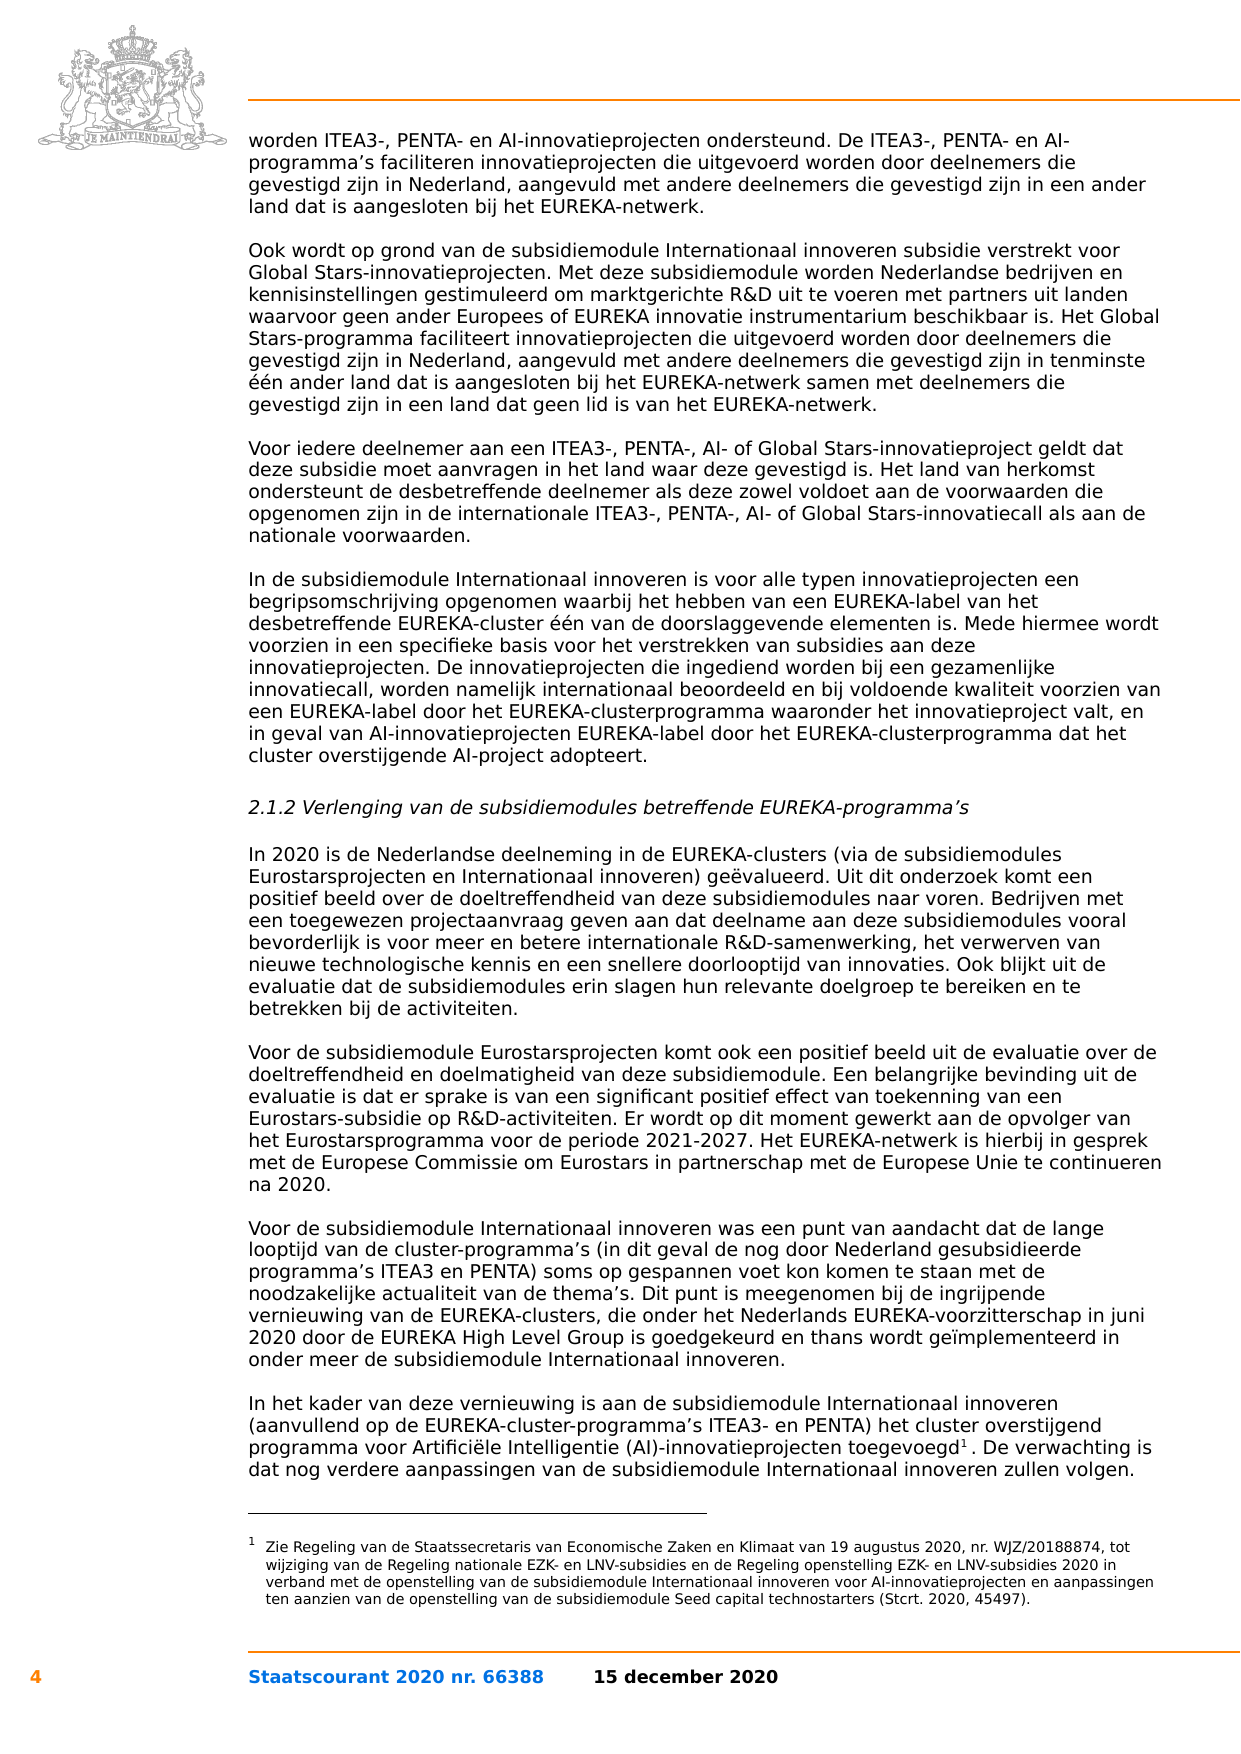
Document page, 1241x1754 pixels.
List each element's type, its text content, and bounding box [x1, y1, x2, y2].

text Zie Regeling van de Staatssecretaris van Economische Zaken en Klimaat van 19 augustus 2020, nr. WJZ/20188874, tot wijziging van de Regeling nationale EZK- en LNV-subsidies en de Regeling openstelling EZK- en LNV-subsidies 2020 in verband met de openstelling van de subsidiemodule Internationaal innoveren voor AI-innovatieprojecten en aanpassingen ten aanzien van de openstelling van de subsidiemodule Seed capital technostarters (Stcrt. 2020, 45497). [248, 1535, 1163, 1608]
text In de subsidiemodule Internationaal innoveren is voor alle typen innovatieprojecten een begripsomschrijving opgenomen waarbij het hebben van een EUREKA-label van het desbetreffende EUREKA-cluster één van de doorslaggevende elementen is. Mede hiermee wordt voorzien in een specifieke basis voor het verstrekken van subsidies aan deze innovatieprojecten. De innovatieprojecten die ingediend worden bij een gezamenlijke innovatiecall, worden namelijk internationaal beoordeeld en bij voldoende kwaliteit voorzien van een EUREKA-label door het EUREKA-clusterprogramma waaronder het innovatieproject valt, en in geval van AI-innovatieprojecten EUREKA-label door het EUREKA-clusterprogramma dat het cluster overstijgende AI-project adopteert. [248, 569, 1163, 767]
text Voor de subsidiemodule Eurostarsprojecten komt ook een positief beeld uit de evaluatie over de doeltreffendheid en doelmatigheid van deze subsidiemodule. Een belangrijke bevinding uit de evaluatie is dat er sprake is van een significant positief effect van toekenning van een Eurostars-subsidie op R&D-activiteiten. Er wordt op dit moment gewerkt aan de opvolger van het Eurostarsprogramma voor de periode 2021-2027. Het EUREKA-netwerk is hierbij in gesprek met de Europese Commissie om Eurostars in partnerschap met de Europese Unie te continueren na 2020. [248, 1042, 1163, 1196]
subtitle 2.1.2 Verlenging van de subsidiemodules betreffende EUREKA-programma’s [248, 797, 1163, 819]
text worden ITEA3-, PENTA- en AI-innovatieprojecten ondersteund. De ITEA3-, PENTA- en AI-programma’s faciliteren innovatieprojecten die uitgevoerd worden door deelnemers die gevestigd zijn in Nederland, aangevuld met andere deelnemers die gevestigd zijn in een ander land dat is aangesloten bij het EUREKA-netwerk. [248, 130, 1163, 218]
text In het kader van deze vernieuwing is aan de subsidiemodule Internationaal innoveren (aanvullend op de EUREKA-cluster-programma’s ITEA3- en PENTA) het cluster overstijgend programma voor Artificiële Intelligentie (AI)-innovatieprojecten toegevoegd. De verwachting is dat nog verdere aanpassingen van de subsidiemodule Internationaal innoveren zullen volgen. [248, 1393, 1163, 1481]
picture [38, 25, 227, 150]
text In 2020 is de Nederlandse deelneming in de EUREKA-clusters (via de subsidiemodules Eurostarsprojecten en Internationaal innoveren) geëvalueerd. Uit dit onderzoek komt een positief beeld over de doeltreffendheid van deze subsidiemodules naar voren. Bedrijven met een toegewezen projectaanvraag geven aan dat deelname aan deze subsidiemodules vooral bevorderlijk is voor meer en betere internationale R&D-samenwerking, het verwerven van nieuwe technologische kennis en een snellere doorlooptijd van innovaties. Ook blijkt uit de evaluatie dat de subsidiemodules erin slagen hun relevante doelgroep te bereiken en te betrekken bij de activiteiten. [248, 844, 1163, 1020]
text Ook wordt op grond van de subsidiemodule Internationaal innoveren subsidie verstrekt voor Global Stars-innovatieprojecten. Met deze subsidiemodule worden Nederlandse bedrijven en kennisinstellingen gestimuleerd om marktgerichte R&D uit te voeren met partners uit landen waarvoor geen ander Europees of EUREKA innovatie instrumentarium beschikbaar is. Het Global Stars-programma faciliteert innovatieprojecten die uitgevoerd worden door deelnemers die gevestigd zijn in Nederland, aangevuld met andere deelnemers die gevestigd zijn in tenminste één ander land dat is aangesloten bij het EUREKA-netwerk samen met deelnemers die gevestigd zijn in een land dat geen lid is van het EUREKA-netwerk. [248, 240, 1163, 416]
text Voor iedere deelnemer aan een ITEA3-, PENTA-, AI- of Global Stars-innovatieproject geldt dat deze subsidie moet aanvragen in het land waar deze gevestigd is. Het land van herkomst ondersteunt de desbetreffende deelnemer als deze zowel voldoet aan de voorwaarden die opgenomen zijn in de internationale ITEA3-, PENTA-, AI- of Global Stars-innovatiecall als aan de nationale voorwaarden. [248, 437, 1163, 547]
text Voor de subsidiemodule Internationaal innoveren was een punt van aandacht dat de lange looptijd van de cluster-programma’s (in dit geval de nog door Nederland gesubsidieerde programma’s ITEA3 en PENTA) soms op gespannen voet kon komen te staan met de noodzakelijke actualiteit van de thema’s. Dit punt is meegenomen bij de ingrijpende vernieuwing van de EUREKA-clusters, die onder het Nederlands EUREKA-voorzitterschap in juni 2020 door de EUREKA High Level Group is goedgekeurd en thans wordt geïmplementeerd in onder meer de subsidiemodule Internationaal innoveren. [248, 1217, 1163, 1371]
